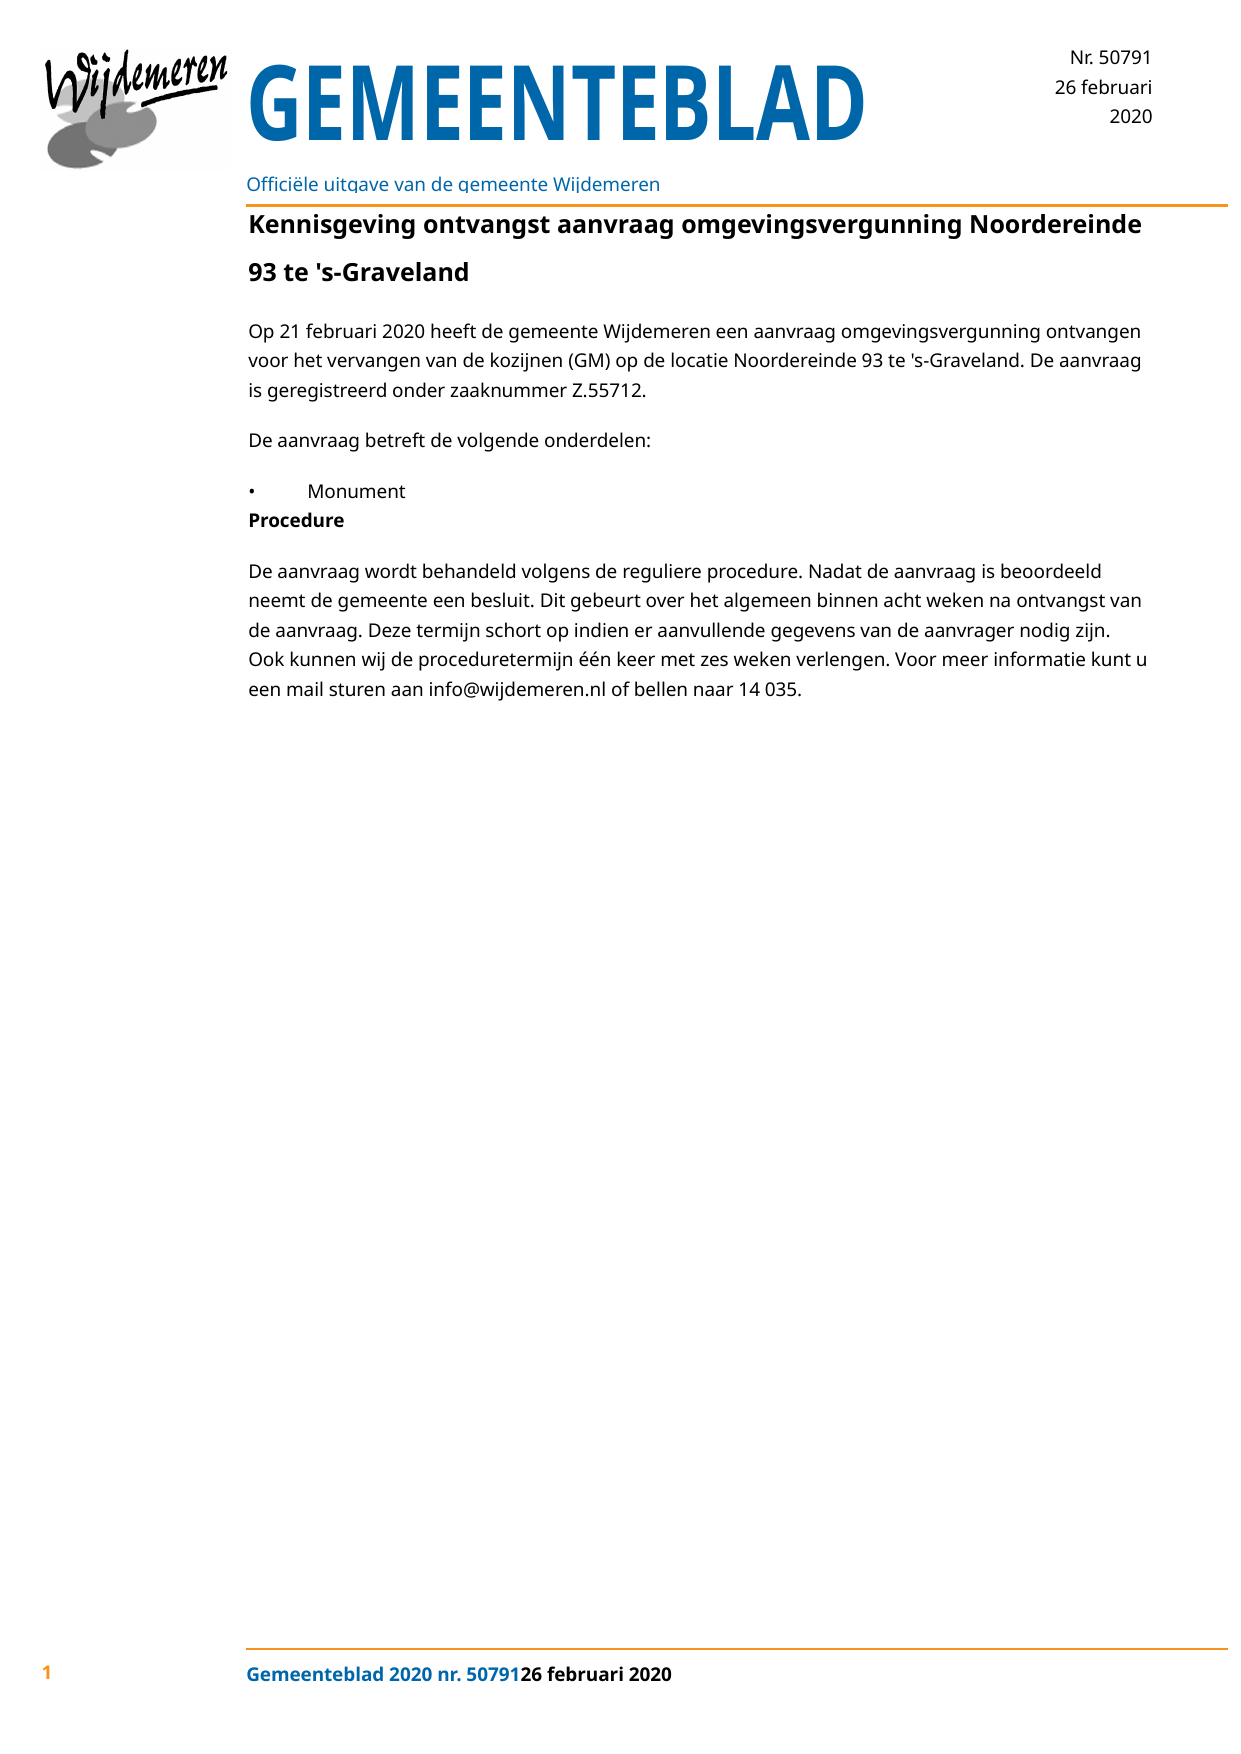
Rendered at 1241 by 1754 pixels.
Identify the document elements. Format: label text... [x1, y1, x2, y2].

text De aanvraag betreft de volgende onderdelen: [248, 427, 1152, 453]
text Kennisgeving ontvangst aanvraag omgevingsvergunning Noordereinde 93 te 's-Graveland [248, 207, 1152, 288]
text De aanvraag wordt behandeld volgens de reguliere procedure. Nadat de aanvraag is beoordeeld neemt de gemeente een besluit. Dit gebeurt over het algemeen binnen acht weken na ontvangst van de aanvraag. Deze termijn schort op indien er aanvullende gegevens van de aanvrager nodig zijn. Ook kunnen wij de proceduretermijn één keer met zes weken verlengen. Voor meer informatie kunt u een mail sturen aan info@wijdemeren.nl of bellen naar 14 035. [248, 558, 1152, 702]
text Procedure [248, 507, 1152, 533]
list Monument [248, 478, 1152, 504]
text Op 21 februari 2020 heeft de gemeente Wijdemeren een aanvraag omgevingsvergunning ontvangen voor het vervangen van de kozijnen (GM) op de locatie Noordereinde 93 te 's-Graveland. De aanvraag is geregistreerd onder zaaknummer Z.55712. [248, 318, 1152, 403]
picture [41, 47, 231, 172]
